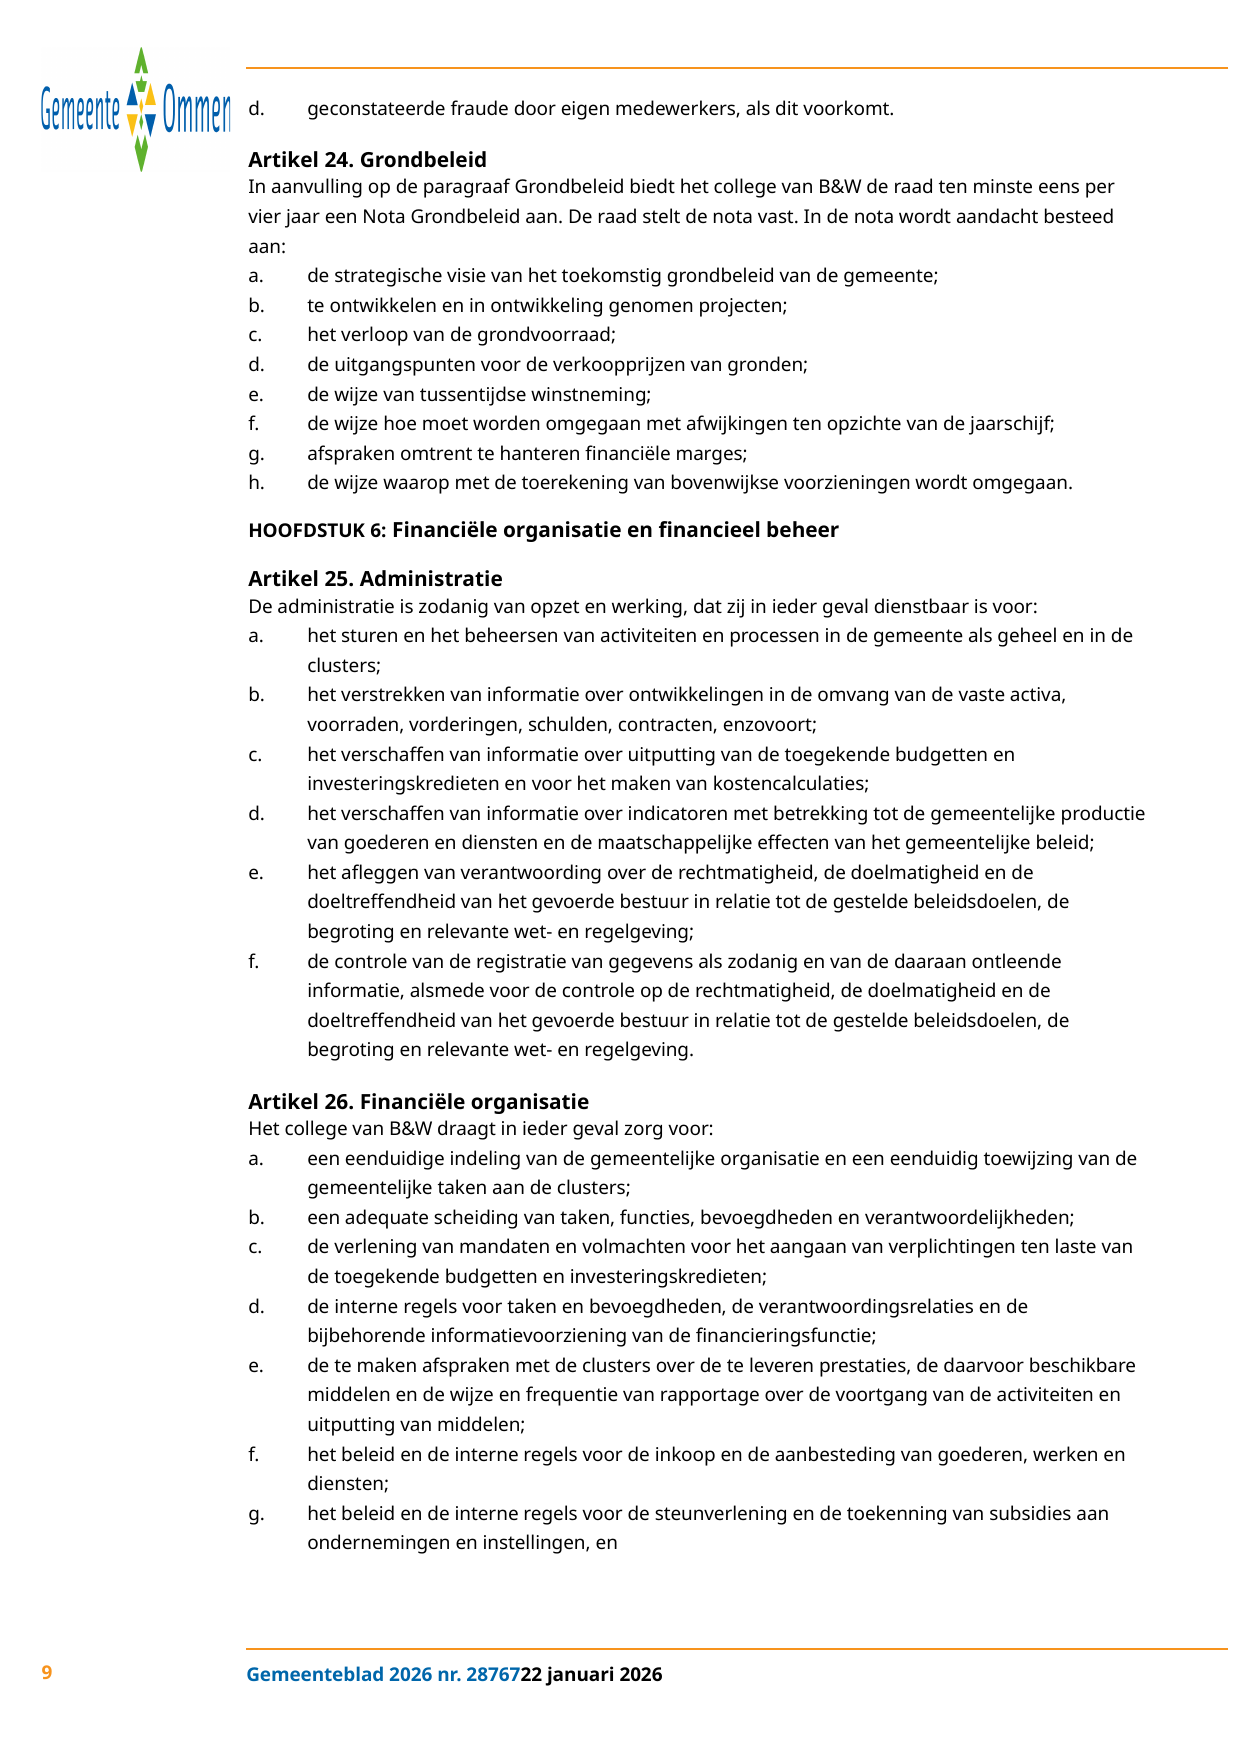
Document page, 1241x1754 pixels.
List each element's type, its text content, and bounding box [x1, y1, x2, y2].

list het verloop van de grondvoorraad; [248, 322, 1152, 347]
list het beleid en de interne regels voor de steunverlening en de toekenning van subsidies aan ondernemingen en instellingen, en [248, 1500, 1152, 1555]
list het verschaffen van informatie over indicatoren met betrekking tot de gemeentelijke productie van goederen en diensten en de maatschappelijke effecten van het gemeentelijke beleid; [248, 800, 1152, 855]
list de wijze hoe moet worden omgegaan met afwijkingen ten opzichte van de jaarschijf; [248, 410, 1152, 436]
text In aanvulling op de paragraaf Grondbeleid biedt het college van B&W de raad ten minste eens per vier jaar een Nota Grondbeleid aan. De raad stelt de nota vast. In de nota wordt aandacht besteed aan: [248, 174, 1152, 258]
list te ontwikkelen en in ontwikkeling genomen projecten; [248, 292, 1152, 318]
text HOOFDSTUK 6: Financiële organisatie en financieel beheer [248, 515, 1152, 543]
list het beleid en de interne regels voor de inkoop en de aanbesteding van goederen, werken en diensten; [248, 1441, 1152, 1496]
list afspraken omtrent te hanteren financiële marges; [248, 440, 1152, 466]
list het verschaffen van informatie over uitputting van de toegekende budgetten en investeringskredieten en voor het maken van kostencalculaties; [248, 741, 1152, 796]
picture [41, 47, 231, 172]
list geconstateerde fraude door eigen medewerkers, als dit voorkomt. [248, 95, 1152, 121]
text Artikel 24. Grondbeleid [248, 145, 1152, 174]
text De administratie is zodanig van opzet en werking, dat zij in ieder geval dienstbaar is voor: [248, 593, 1152, 618]
list de te maken afspraken met de clusters over de te leveren prestaties, de daarvoor beschikbare middelen en de wijze en frequentie van rapportage over de voortgang van de activiteiten en uitputting van middelen; [248, 1352, 1152, 1437]
list een eenduidige indeling van de gemeentelijke organisatie en een eenduidig toewijzing van de gemeentelijke taken aan de clusters; [248, 1145, 1152, 1200]
list de wijze waarop met de toerekening van bovenwijkse voorzieningen wordt omgegaan. [248, 469, 1152, 495]
text Het college van B&W draagt in ieder geval zorg voor: [248, 1115, 1152, 1141]
list het afleggen van verantwoording over de rechtmatigheid, de doelmatigheid en de doeltreffendheid van het gevoerde bestuur in relatie tot de gestelde beleidsdoelen, de begroting en relevante wet- en regelgeving; [248, 859, 1152, 944]
list de strategische visie van het toekomstig grondbeleid van de gemeente; [248, 262, 1152, 288]
list de verlening van mandaten en volmachten voor het aangaan van verplichtingen ten laste van de toegekende budgetten en investeringskredieten; [248, 1234, 1152, 1289]
list het sturen en het beheersen van activiteiten en processen in de gemeente als geheel en in de clusters; [248, 622, 1152, 678]
list de interne regels voor taken en bevoegdheden, de verantwoordingsrelaties en de bijbehorende informatievoorziening van de financieringsfunctie; [248, 1293, 1152, 1348]
text Artikel 25. Administratie [248, 564, 1152, 593]
text Artikel 26. Financiële organisatie [248, 1087, 1152, 1115]
list de controle van de registratie van gegevens als zodanig en van de daaraan ontleende informatie, alsmede voor de controle op de rechtmatigheid, de doelmatigheid en de doeltreffendheid van het gevoerde bestuur in relatie tot de gestelde beleidsdoelen, de begroting en relevante wet- en regelgeving. [248, 948, 1152, 1062]
list het verstrekken van informatie over ontwikkelingen in de omvang van de vaste activa, voorraden, vorderingen, schulden, contracten, enzovoort; [248, 682, 1152, 737]
list de uitgangspunten voor de verkoopprijzen van gronden; [248, 351, 1152, 377]
list de wijze van tussentijdse winstneming; [248, 381, 1152, 406]
list een adequate scheiding van taken, functies, bevoegdheden en verantwoordelijkheden; [248, 1204, 1152, 1230]
